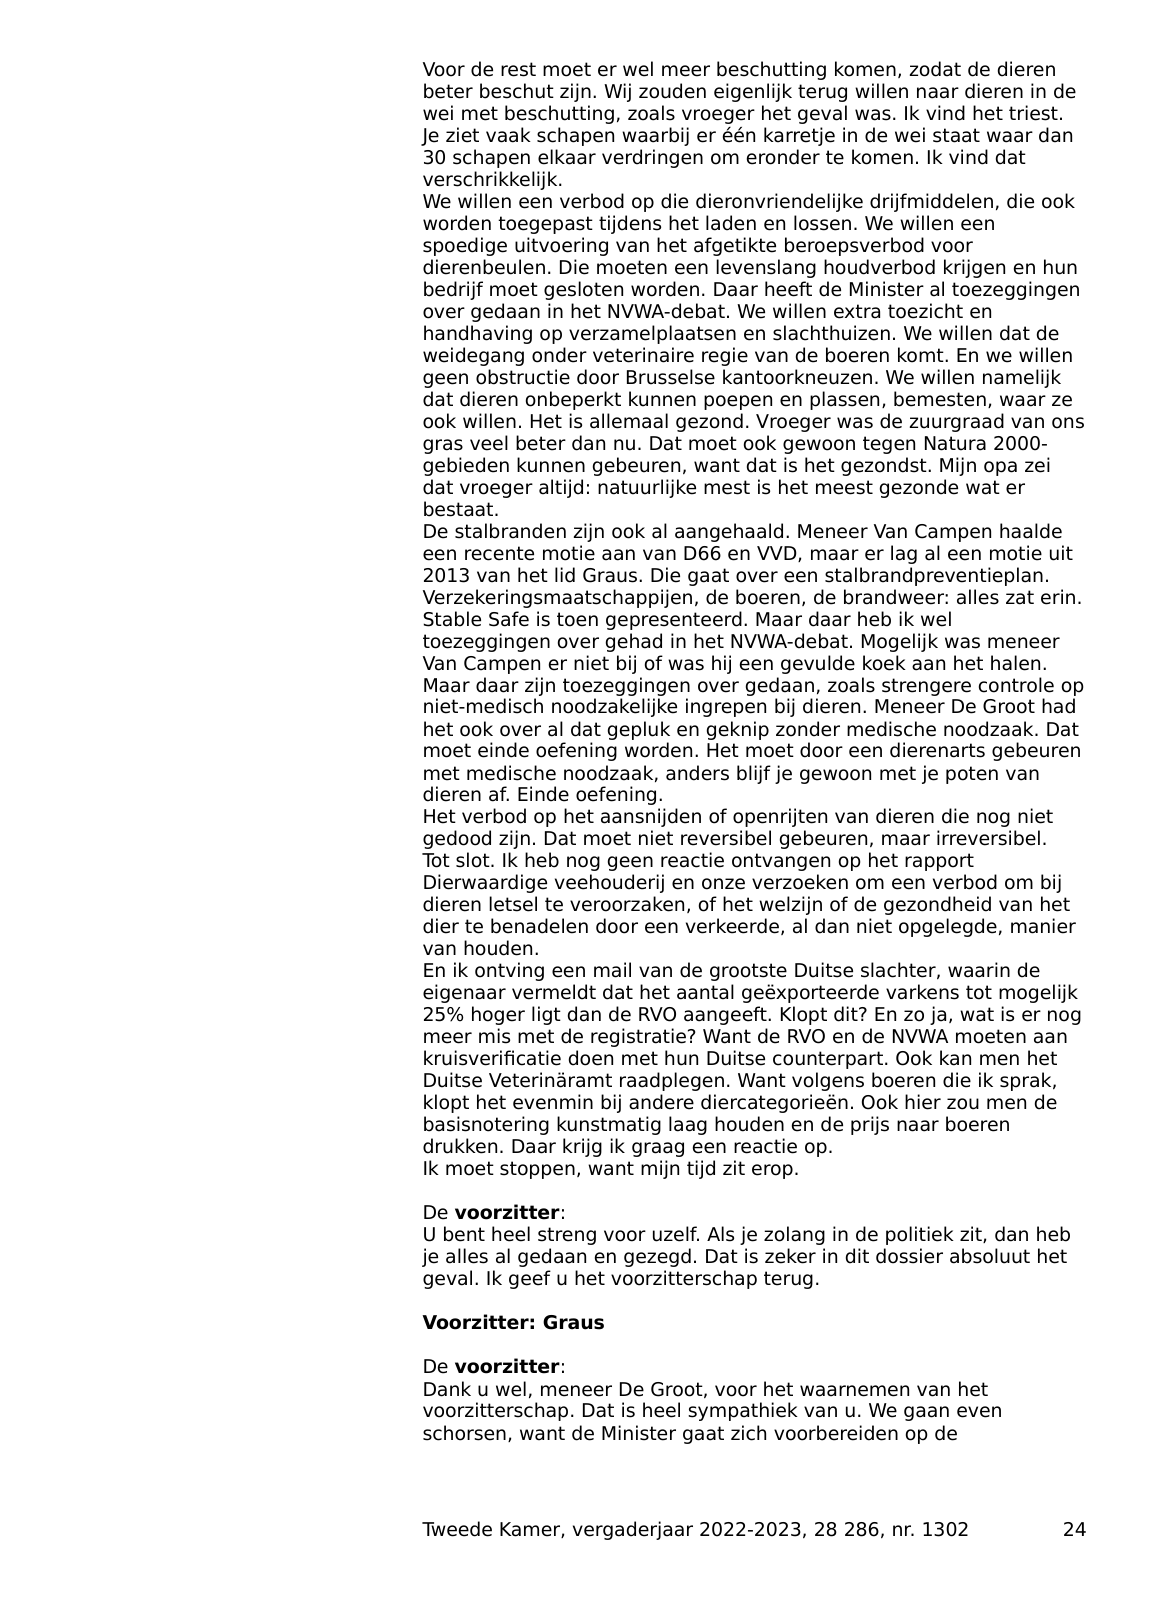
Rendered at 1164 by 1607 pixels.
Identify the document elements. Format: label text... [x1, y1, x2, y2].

text Voorzitter: Graus [422, 1312, 1087, 1334]
text De stalbranden zijn ook al aangehaald. Meneer Van Campen haalde een recente motie aan van D66 en VVD, maar er lag al een motie uit 2013 van het lid Graus. Die gaat over een stalbrandpreventieplan. Verzekeringsmaatschappijen, de boeren, de brandweer: alles zat erin. Stable Safe is toen gepresenteerd. Maar daar heb ik wel toezeggingen over gehad in het NVWA-debat. Mogelijk was meneer Van Campen er niet bij of was hij een gevulde koek aan het halen. Maar daar zijn toezeggingen over gedaan, zoals strengere controle op niet-medisch noodzakelijke ingrepen bij dieren. Meneer De Groot had het ook over al dat gepluk en geknip zonder medische noodzaak. Dat moet einde oefening worden. Het moet door een dierenarts gebeuren met medische noodzaak, anders blijf je gewoon met je poten van dieren af. Einde oefening. [422, 521, 1087, 806]
text U bent heel streng voor uzelf. Als je zolang in de politiek zit, dan heb je alles al gedaan en gezegd. Dat is zeker in dit dossier absoluut het geval. Ik geef u het voorzitterschap terug. [422, 1224, 1087, 1290]
text Ik moet stoppen, want mijn tijd zit erop. [422, 1158, 1087, 1180]
text Dank u wel, meneer De Groot, voor het waarnemen van het voorzitterschap. Dat is heel sympathiek van u. We gaan even schorsen, want de Minister gaat zich voorbereiden op de [422, 1378, 1087, 1444]
text Voor de rest moet er wel meer beschutting komen, zodat de dieren beter beschut zijn. Wij zouden eigenlijk terug willen naar dieren in de wei met beschutting, zoals vroeger het geval was. Ik vind het triest. Je ziet vaak schapen waarbij er één karretje in de wei staat waar dan 30 schapen elkaar verdringen om eronder te komen. Ik vind dat verschrikkelijk. [422, 59, 1087, 191]
text De voorzitter: [422, 1356, 1087, 1378]
text En ik ontving een mail van de grootste Duitse slachter, waarin de eigenaar vermeldt dat het aantal geëxporteerde varkens tot mogelijk 25% hoger ligt dan de RVO aangeeft. Klopt dit? En zo ja, wat is er nog meer mis met de registratie? Want de RVO en de NVWA moeten aan kruisverificatie doen met hun Duitse counterpart. Ook kan men het Duitse Veterinäramt raadplegen. Want volgens boeren die ik sprak, klopt het evenmin bij andere diercategorieën. Ook hier zou men de basisnotering kunstmatig laag houden en de prijs naar boeren drukken. Daar krijg ik graag een reactie op. [422, 960, 1087, 1158]
text We willen een verbod op die dieronvriendelijke drijfmiddelen, die ook worden toegepast tijdens het laden en lossen. We willen een spoedige uitvoering van het afgetikte beroepsverbod voor dierenbeulen. Die moeten een levenslang houdverbod krijgen en hun bedrijf moet gesloten worden. Daar heeft de Minister al toezeggingen over gedaan in het NVWA-debat. We willen extra toezicht en handhaving op verzamelplaatsen en slachthuizen. We willen dat de weidegang onder veterinaire regie van de boeren komt. En we willen geen obstructie door Brusselse kantoorkneuzen. We willen namelijk dat dieren onbeperkt kunnen poepen en plassen, bemesten, waar ze ook willen. Het is allemaal gezond. Vroeger was de zuurgraad van ons gras veel beter dan nu. Dat moet ook gewoon tegen Natura 2000-gebieden kunnen gebeuren, want dat is het gezondst. Mijn opa zei dat vroeger altijd: natuurlijke mest is het meest gezonde wat er bestaat. [422, 191, 1087, 521]
text Tot slot. Ik heb nog geen reactie ontvangen op het rapport Dierwaardige veehouderij en onze verzoeken om een verbod om bij dieren letsel te veroorzaken, of het welzijn of de gezondheid van het dier te benadelen door een verkeerde, al dan niet opgelegde, manier van houden. [422, 850, 1087, 960]
text Het verbod op het aansnijden of openrijten van dieren die nog niet gedood zijn. Dat moet niet reversibel gebeuren, maar irreversibel. [422, 806, 1087, 850]
text De voorzitter: [422, 1202, 1087, 1224]
